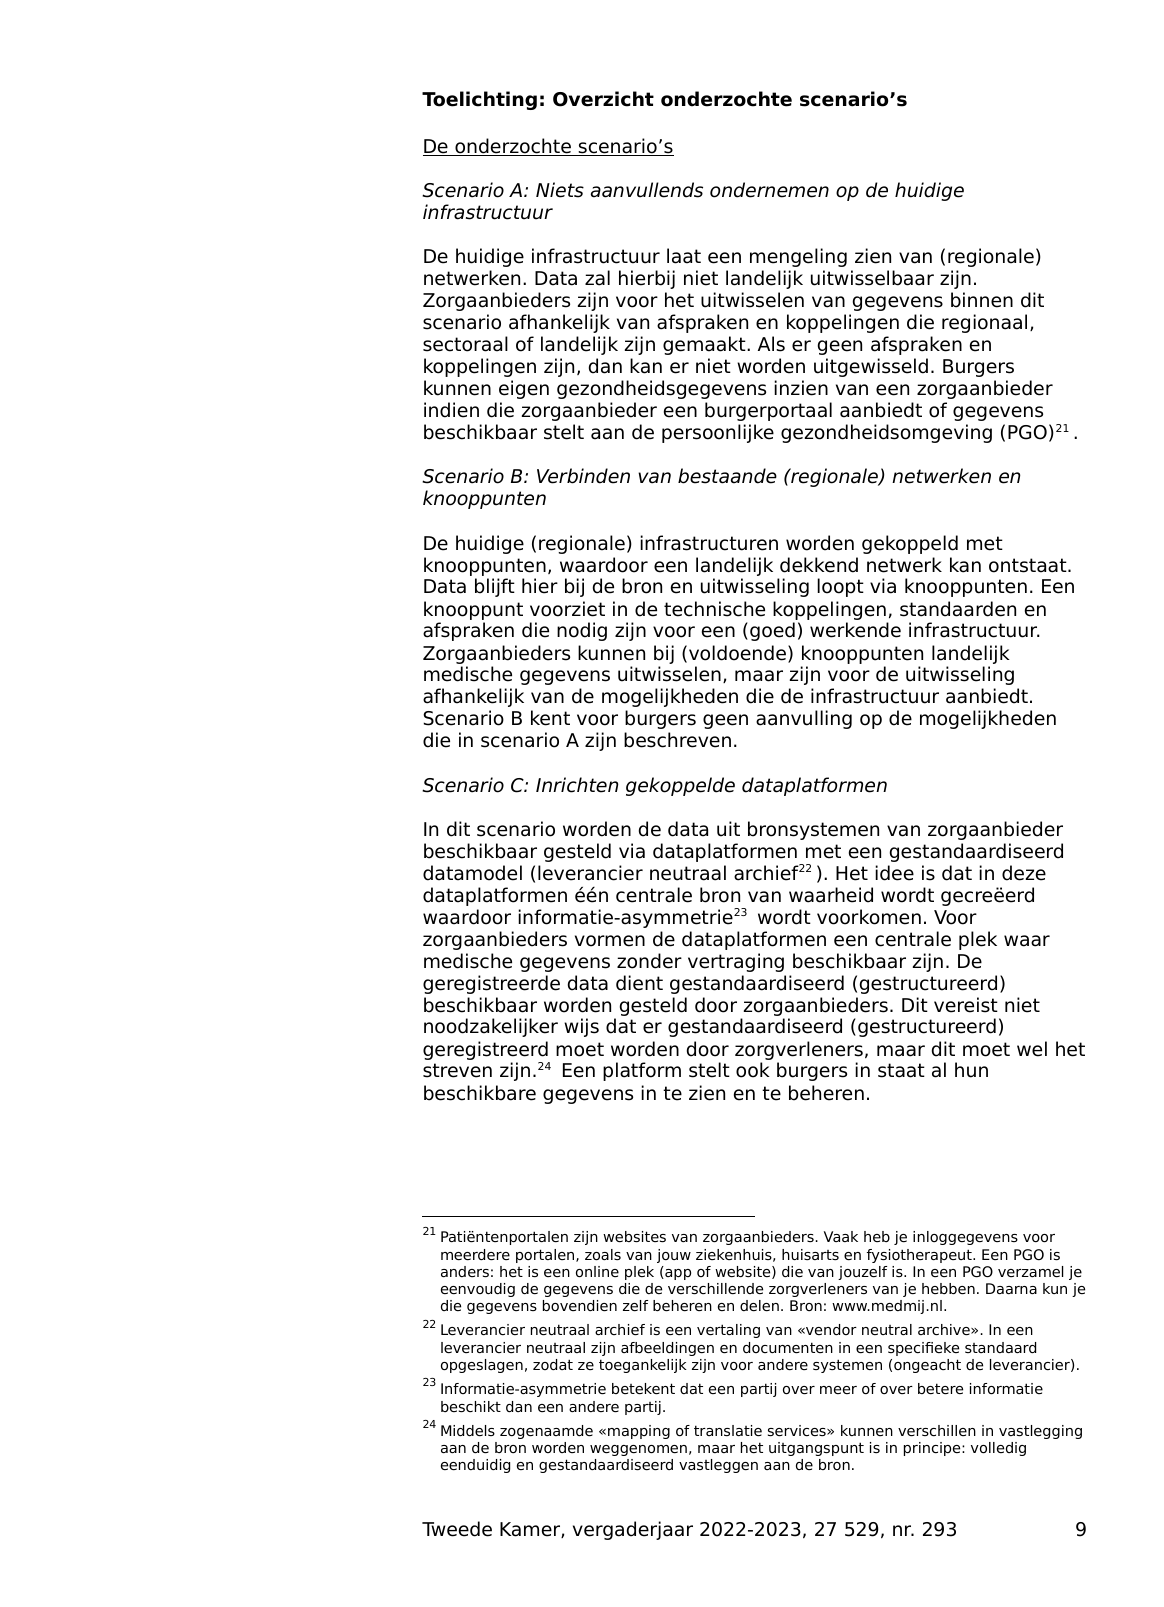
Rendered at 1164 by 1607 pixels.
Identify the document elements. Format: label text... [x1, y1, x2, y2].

subtitle Scenario C: Inrichten gekoppelde dataplatformen [422, 774, 1087, 796]
text De huidige infrastructuur laat een mengeling zien van (regionale) netwerken. Data zal hierbij niet landelijk uitwisselbaar zijn. Zorgaanbieders zijn voor het uitwisselen van gegevens binnen dit scenario afhankelijk van afspraken en koppelingen die regionaal, sectoraal of landelijk zijn gemaakt. Als er geen afspraken en koppelingen zijn, dan kan er niet worden uitgewisseld. Burgers kunnen eigen gezondheidsgegevens inzien van een zorgaanbieder indien die zorgaanbieder een burgerportaal aanbiedt of gegevens beschikbaar stelt aan de persoonlijke gezondheidsomgeving (PGO). [422, 246, 1087, 444]
text De huidige (regionale) infrastructuren worden gekoppeld met knooppunten, waardoor een landelijk dekkend netwerk kan ontstaat. Data blijft hier bij de bron en uitwisseling loopt via knooppunten. Een knooppunt voorziet in de technische koppelingen, standaarden en afspraken die nodig zijn voor een (goed) werkende infrastructuur. Zorgaanbieders kunnen bij (voldoende) knooppunten landelijk medische gegevens uitwisselen, maar zijn voor de uitwisseling afhankelijk van de mogelijkheden die de infrastructuur aanbiedt. Scenario B kent voor burgers geen aanvulling op de mogelijkheden die in scenario A zijn beschreven. [422, 532, 1087, 752]
subtitle Toelichting: Overzicht onderzochte scenario’s [422, 89, 1087, 111]
text Leverancier neutraal archief is een vertaling van «vendor neutral archive». In een leverancier neutraal zijn afbeeldingen en documenten in een specifieke standaard opgeslagen, zodat ze toegankelijk zijn voor andere systemen (ongeacht de leverancier). [422, 1318, 1087, 1374]
subtitle Scenario A: Niets aanvullends ondernemen op de huidige infrastructuur [422, 180, 1087, 224]
subtitle Scenario B: Verbinden van bestaande (regionale) netwerken en knooppunten [422, 466, 1087, 510]
text Middels zogenaamde «mapping of translatie services» kunnen verschillen in vastlegging aan de bron worden weggenomen, maar het uitgangspunt is in principe: volledig eenduidig en gestandaardiseerd vastleggen aan de bron. [422, 1418, 1087, 1474]
text In dit scenario worden de data uit bronsystemen van zorgaanbieder beschikbaar gesteld via dataplatformen met een gestandaardiseerd datamodel (leverancier neutraal archief). Het idee is dat in deze dataplatformen één centrale bron van waarheid wordt gecreëerd waardoor informatie-asymmetrie wordt voorkomen. Voor zorgaanbieders vormen de dataplatformen een centrale plek waar medische gegevens zonder vertraging beschikbaar zijn. De geregistreerde data dient gestandaardiseerd (gestructureerd) beschikbaar worden gesteld door zorgaanbieders. Dit vereist niet noodzakelijker wijs dat er gestandaardiseerd (gestructureerd) geregistreerd moet worden door zorgverleners, maar dit moet wel het streven zijn. Een platform stelt ook burgers in staat al hun beschikbare gegevens in te zien en te beheren. [422, 819, 1087, 1104]
subtitle De onderzochte scenario’s [422, 136, 1087, 158]
text Patiëntenportalen zijn websites van zorgaanbieders. Vaak heb je inloggegevens voor meerdere portalen, zoals van jouw ziekenhuis, huisarts en fysiotherapeut. Een PGO is anders: het is een online plek (app of website) die van jouzelf is. In een PGO verzamel je eenvoudig de gegevens die de verschillende zorgverleners van je hebben. Daarna kun je die gegevens bovendien zelf beheren en delen. Bron: www.medmij.nl. [422, 1225, 1087, 1315]
text Informatie-asymmetrie betekent dat een partij over meer of over betere informatie beschikt dan een andere partij. [422, 1377, 1087, 1416]
